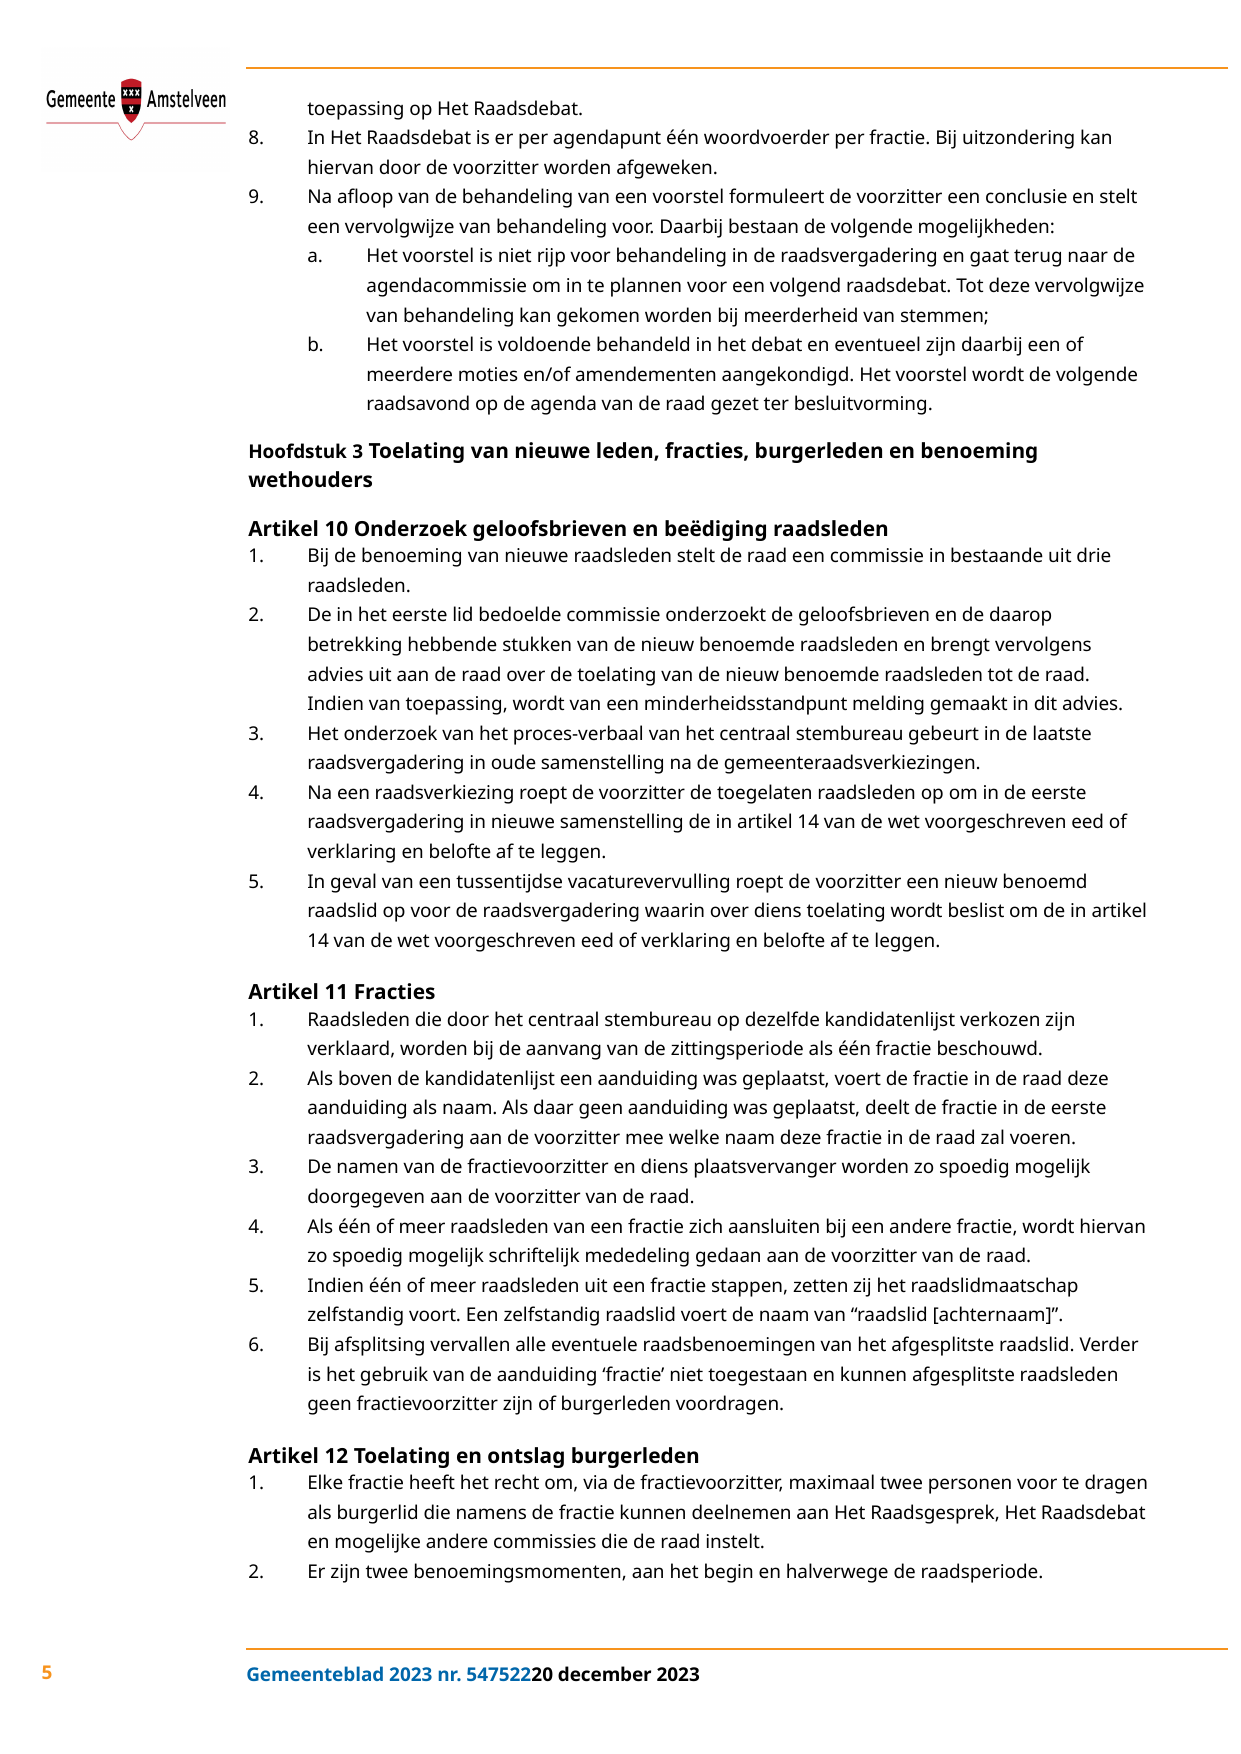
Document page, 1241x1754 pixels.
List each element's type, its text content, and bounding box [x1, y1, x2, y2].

text Artikel 12 Toelating en ontslag burgerleden [248, 1441, 1152, 1469]
list In geval van een tussentijdse vacaturevervulling roept de voorzitter een nieuw benoemd raadslid op voor de raadsvergadering waarin over diens toelating wordt beslist om de in artikel 14 van de wet voorgeschreven eed of verklaring en belofte af te leggen. [248, 868, 1152, 953]
text Hoofdstuk 3 Toelating van nieuwe leden, fracties, burgerleden en benoeming wethouders [248, 436, 1152, 493]
list Raadsleden die door het centraal stembureau op dezelfde kandidatenlijst verkozen zijn verklaard, worden bij de aanvang van de zittingsperiode als één fractie beschouwd. [248, 1006, 1152, 1061]
list Als boven de kandidatenlijst een aanduiding was geplaatst, voert de fractie in de raad deze aanduiding als naam. Als daar geen aanduiding was geplaatst, deelt de fractie in de eerste raadsvergadering aan de voorzitter mee welke naam deze fractie in de raad zal voeren. [248, 1065, 1152, 1150]
list toepassing op Het Raadsdebat. [248, 95, 1152, 121]
text Artikel 11 Fracties [248, 977, 1152, 1006]
list Na afloop van de behandeling van een voorstel formuleert de voorzitter een conclusie en stelt een vervolgwijze van behandeling voor. Daarbij bestaan de volgende mogelijkheden: [248, 183, 1152, 239]
list Het voorstel is niet rijp voor behandeling in de raadsvergadering en gaat terug naar de agendacommissie om in te plannen voor een volgend raadsdebat. Tot deze vervolgwijze van behandeling kan gekomen worden bij meerderheid van stemmen; [307, 243, 1152, 328]
picture [41, 47, 231, 172]
list Indien één of meer raadsleden uit een fractie stappen, zetten zij het raadslidmaatschap zelfstandig voort. Een zelfstandig raadslid voert de naam van “raadslid [achternaam]”. [248, 1272, 1152, 1327]
list Als één of meer raadsleden van een fractie zich aansluiten bij een andere fractie, wordt hiervan zo spoedig mogelijk schriftelijk mededeling gedaan aan de voorzitter van de raad. [248, 1213, 1152, 1268]
list Er zijn twee benoemingsmomenten, aan het begin en halverwege de raadsperiode. [248, 1558, 1152, 1584]
list Elke fractie heeft het recht om, via de fractievoorzitter, maximaal twee personen voor te dragen als burgerlid die namens de fractie kunnen deelnemen aan Het Raadsgesprek, Het Raadsdebat en mogelijke andere commissies die de raad instelt. [248, 1469, 1152, 1554]
list Bij afsplitsing vervallen alle eventuele raadsbenoemingen van het afgesplitste raadslid. Verder is het gebruik van de aanduiding ‘fractie’ niet toegestaan en kunnen afgesplitste raadsleden geen fractievoorzitter zijn of burgerleden voordragen. [248, 1331, 1152, 1416]
list Bij de benoeming van nieuwe raadsleden stelt de raad een commissie in bestaande uit drie raadsleden. [248, 542, 1152, 598]
list Na een raadsverkiezing roept de voorzitter de toegelaten raadsleden op om in de eerste raadsvergadering in nieuwe samenstelling de in artikel 14 van de wet voorgeschreven eed of verklaring en belofte af te leggen. [248, 779, 1152, 864]
list Het voorstel is voldoende behandeld in het debat en eventueel zijn daarbij een of meerdere moties en/of amendementen aangekondigd. Het voorstel wordt de volgende raadsavond op de agenda van de raad gezet ter besluitvorming. [307, 331, 1152, 416]
list De in het eerste lid bedoelde commissie onderzoekt de geloofsbrieven en de daarop betrekking hebbende stukken van de nieuw benoemde raadsleden en brengt vervolgens advies uit aan de raad over de toelating van de nieuw benoemde raadsleden tot de raad. Indien van toepassing, wordt van een minderheidsstandpunt melding gemaakt in dit advies. [248, 602, 1152, 716]
text Artikel 10 Onderzoek geloofsbrieven en beëdiging raadsleden [248, 514, 1152, 542]
list In Het Raadsdebat is er per agendapunt één woordvoerder per fractie. Bij uitzondering kan hiervan door de voorzitter worden afgeweken. [248, 124, 1152, 180]
list De namen van de fractievoorzitter en diens plaatsvervanger worden zo spoedig mogelijk doorgegeven aan de voorzitter van de raad. [248, 1154, 1152, 1209]
list Het onderzoek van het proces-verbaal van het centraal stembureau gebeurt in de laatste raadsvergadering in oude samenstelling na de gemeenteraadsverkiezingen. [248, 720, 1152, 775]
